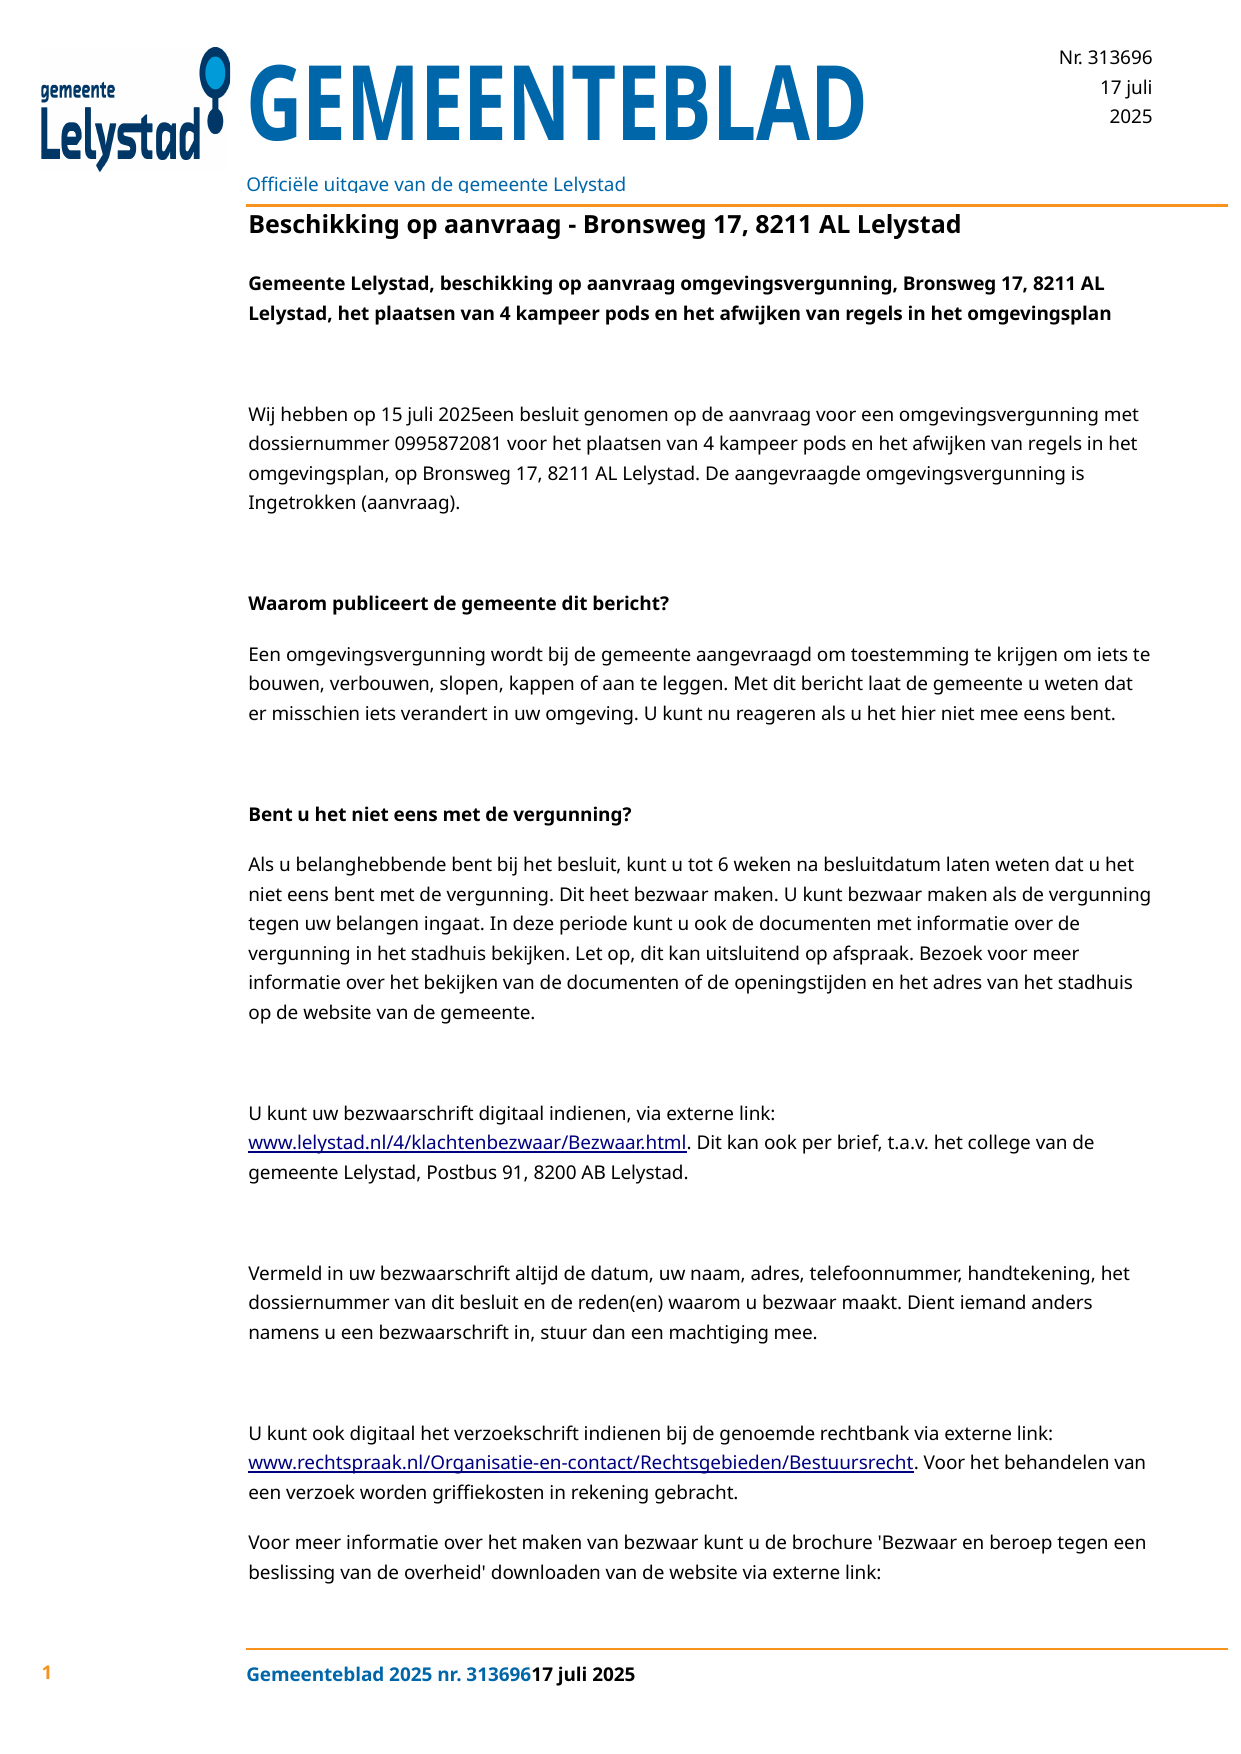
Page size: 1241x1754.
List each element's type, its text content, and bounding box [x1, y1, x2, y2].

text Gemeente Lelystad, beschikking op aanvraag omgevingsvergunning, Bronsweg 17, 8211 AL Lelystad, het plaatsen van 4 kampeer pods en het afwijken van regels in het omgevingsplan [248, 270, 1152, 326]
text Wij hebben op 15 juli 2025een besluit genomen op de aanvraag voor een omgevingsvergunning met dossiernummer 0995872081 voor het plaatsen van 4 kampeer pods en het afwijken van regels in het omgevingsplan, op Bronsweg 17, 8211 AL Lelystad. De aangevraagde omgevingsvergunning is Ingetrokken (aanvraag). [248, 401, 1152, 515]
text Een omgevingsvergunning wordt bij de gemeente aangevraagd om toestemming te krijgen om iets te bouwen, verbouwen, slopen, kappen of aan te leggen. Met dit bericht laat de gemeente u weten dat er misschien iets verandert in uw omgeving. U kunt nu reageren als u het hier niet mee eens bent. [248, 641, 1152, 726]
text U kunt uw bezwaarschrift digitaal indienen, via externe link: www.lelystad.nl/4/klachtenbezwaar/Bezwaar.html. Dit kan ook per brief, t.a.v. het college van de gemeente Lelystad, Postbus 91, 8200 AB Lelystad. [248, 1100, 1152, 1185]
text Waarom publiceert de gemeente dit bericht? [248, 590, 1152, 616]
text Bent u het niet eens met de vergunning? [248, 801, 1152, 826]
text Vermeld in uw bezwaarschrift altijd de datum, uw naam, adres, telefoonnummer, handtekening, het dossiernummer van dit besluit en de reden(en) waarom u bezwaar maakt. Dient iemand anders namens u een bezwaarschrift in, stuur dan een machtiging mee. [248, 1260, 1152, 1345]
text Beschikking op aanvraag - Bronsweg 17, 8211 AL Lelystad [248, 207, 1152, 241]
text Voor meer informatie over het maken van bezwaar kunt u de brochure 'Bezwaar en beroep tegen een beslissing van de overheid' downloaden van de website via externe link: [248, 1529, 1152, 1585]
text U kunt ook digitaal het verzoekschrift indienen bij de genoemde rechtbank via externe link: www.rechtspraak.nl/Organisatie-en-contact/Rechtsgebieden/Bestuursrecht. Voor het behandelen van een verzoek worden griffiekosten in rekening gebracht. [248, 1420, 1152, 1505]
text Als u belanghebbende bent bij het besluit, kunt u tot 6 weken na besluitdatum laten weten dat u het niet eens bent met de vergunning. Dit heet bezwaar maken. U kunt bezwaar maken als de vergunning tegen uw belangen ingaat. In deze periode kunt u ook de documenten met informatie over de vergunning in het stadhuis bekijken. Let op, dit kan uitsluitend op afspraak. Bezoek voor meer informatie over het bekijken van de documenten of de openingstijden en het adres van het stadhuis op de website van de gemeente. [248, 851, 1152, 1025]
picture [41, 47, 231, 172]
